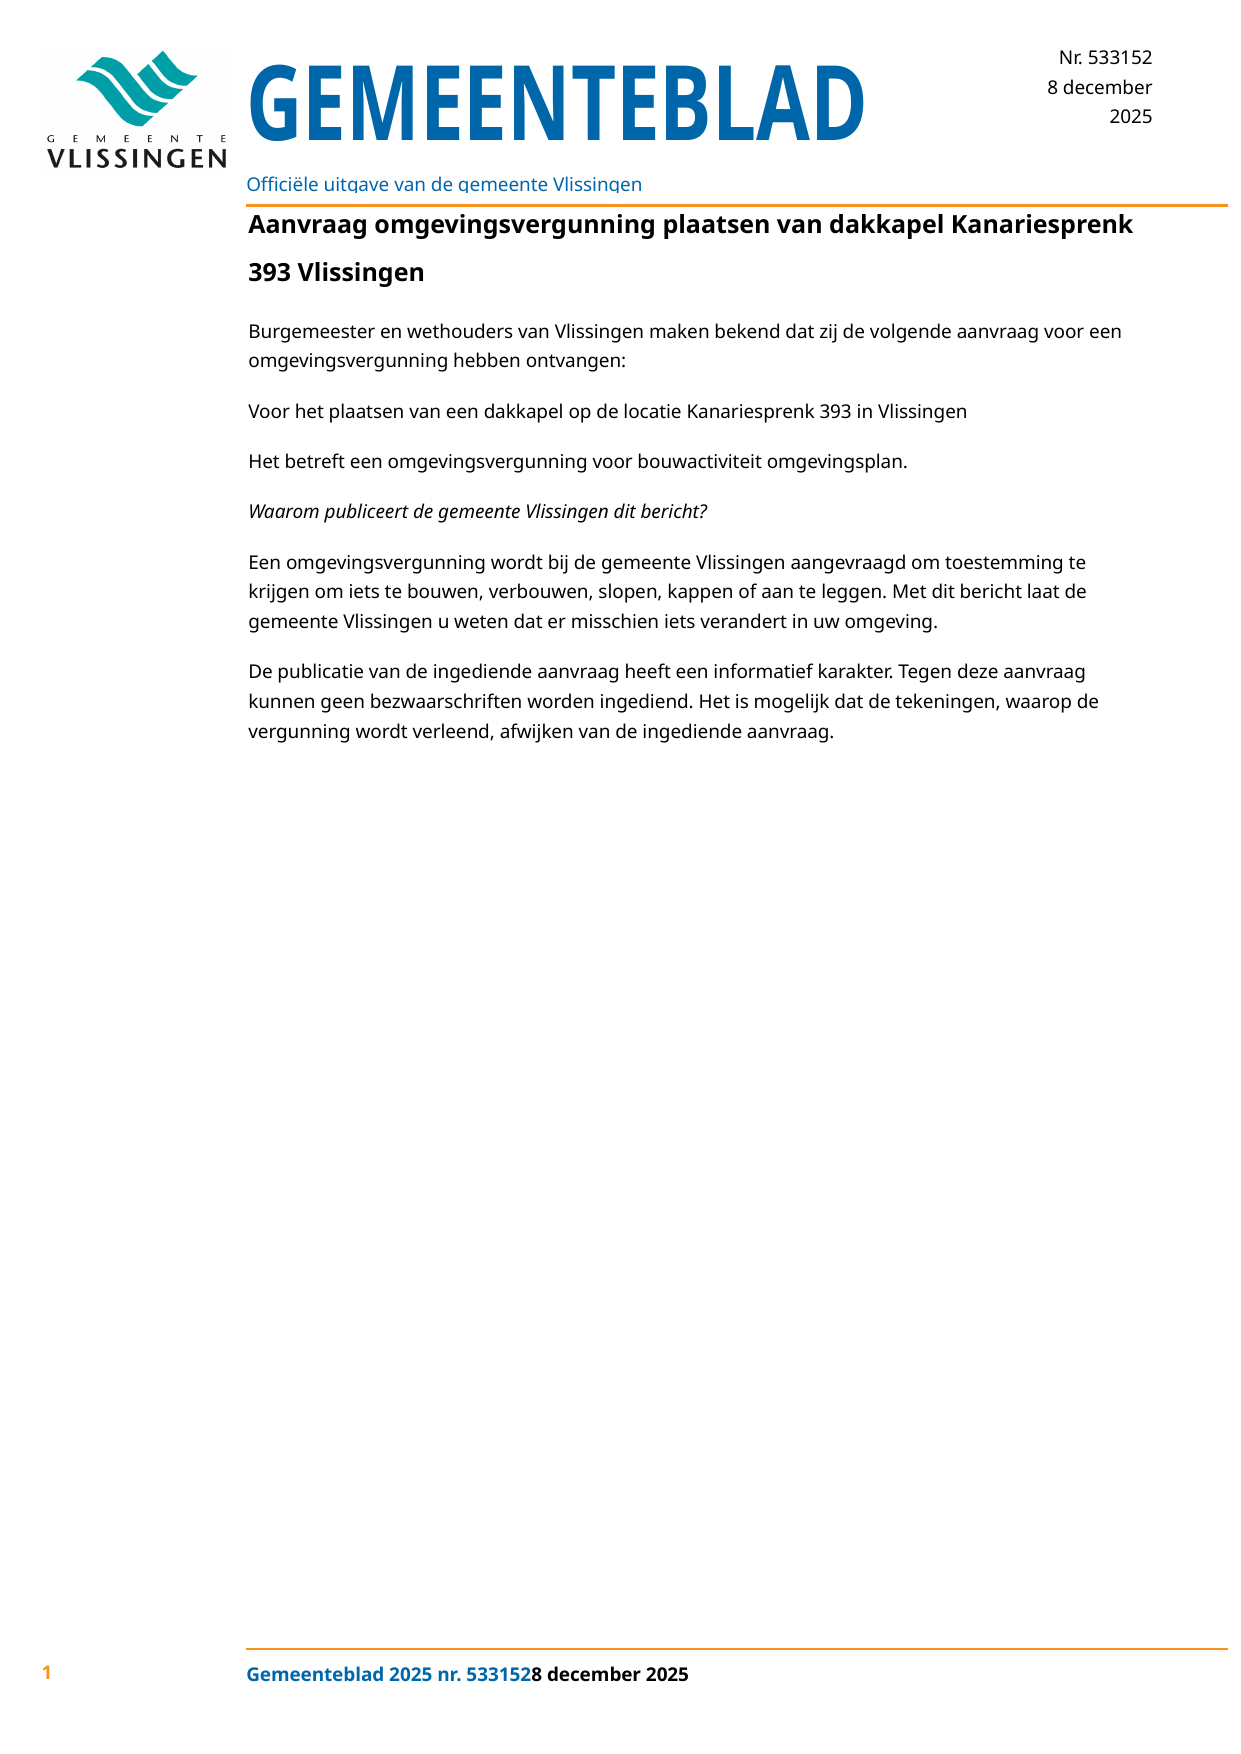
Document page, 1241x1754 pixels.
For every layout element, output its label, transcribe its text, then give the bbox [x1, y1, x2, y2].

text Waarom publiceert de gemeente Vlissingen dit bericht? [248, 499, 1152, 524]
picture [41, 47, 231, 172]
text Een omgevingsvergunning wordt bij de gemeente Vlissingen aangevraagd om toestemming te krijgen om iets te bouwen, verbouwen, slopen, kappen of aan te leggen. Met dit bericht laat de gemeente Vlissingen u weten dat er misschien iets verandert in uw omgeving. [248, 549, 1152, 634]
text Burgemeester en wethouders van Vlissingen maken bekend dat zij de volgende aanvraag voor een omgevingsvergunning hebben ontvangen: [248, 318, 1152, 373]
text Voor het plaatsen van een dakkapel op de locatie Kanariesprenk 393 in Vlissingen [248, 398, 1152, 424]
text De publicatie van de ingediende aanvraag heeft een informatief karakter. Tegen deze aanvraag kunnen geen bezwaarschriften worden ingediend. Het is mogelijk dat de tekeningen, waarop de vergunning wordt verleend, afwijken van de ingediende aanvraag. [248, 659, 1152, 744]
text Het betreft een omgevingsvergunning voor bouwactiviteit omgevingsplan. [248, 448, 1152, 474]
text Aanvraag omgevingsvergunning plaatsen van dakkapel Kanariesprenk 393 Vlissingen [248, 207, 1152, 288]
